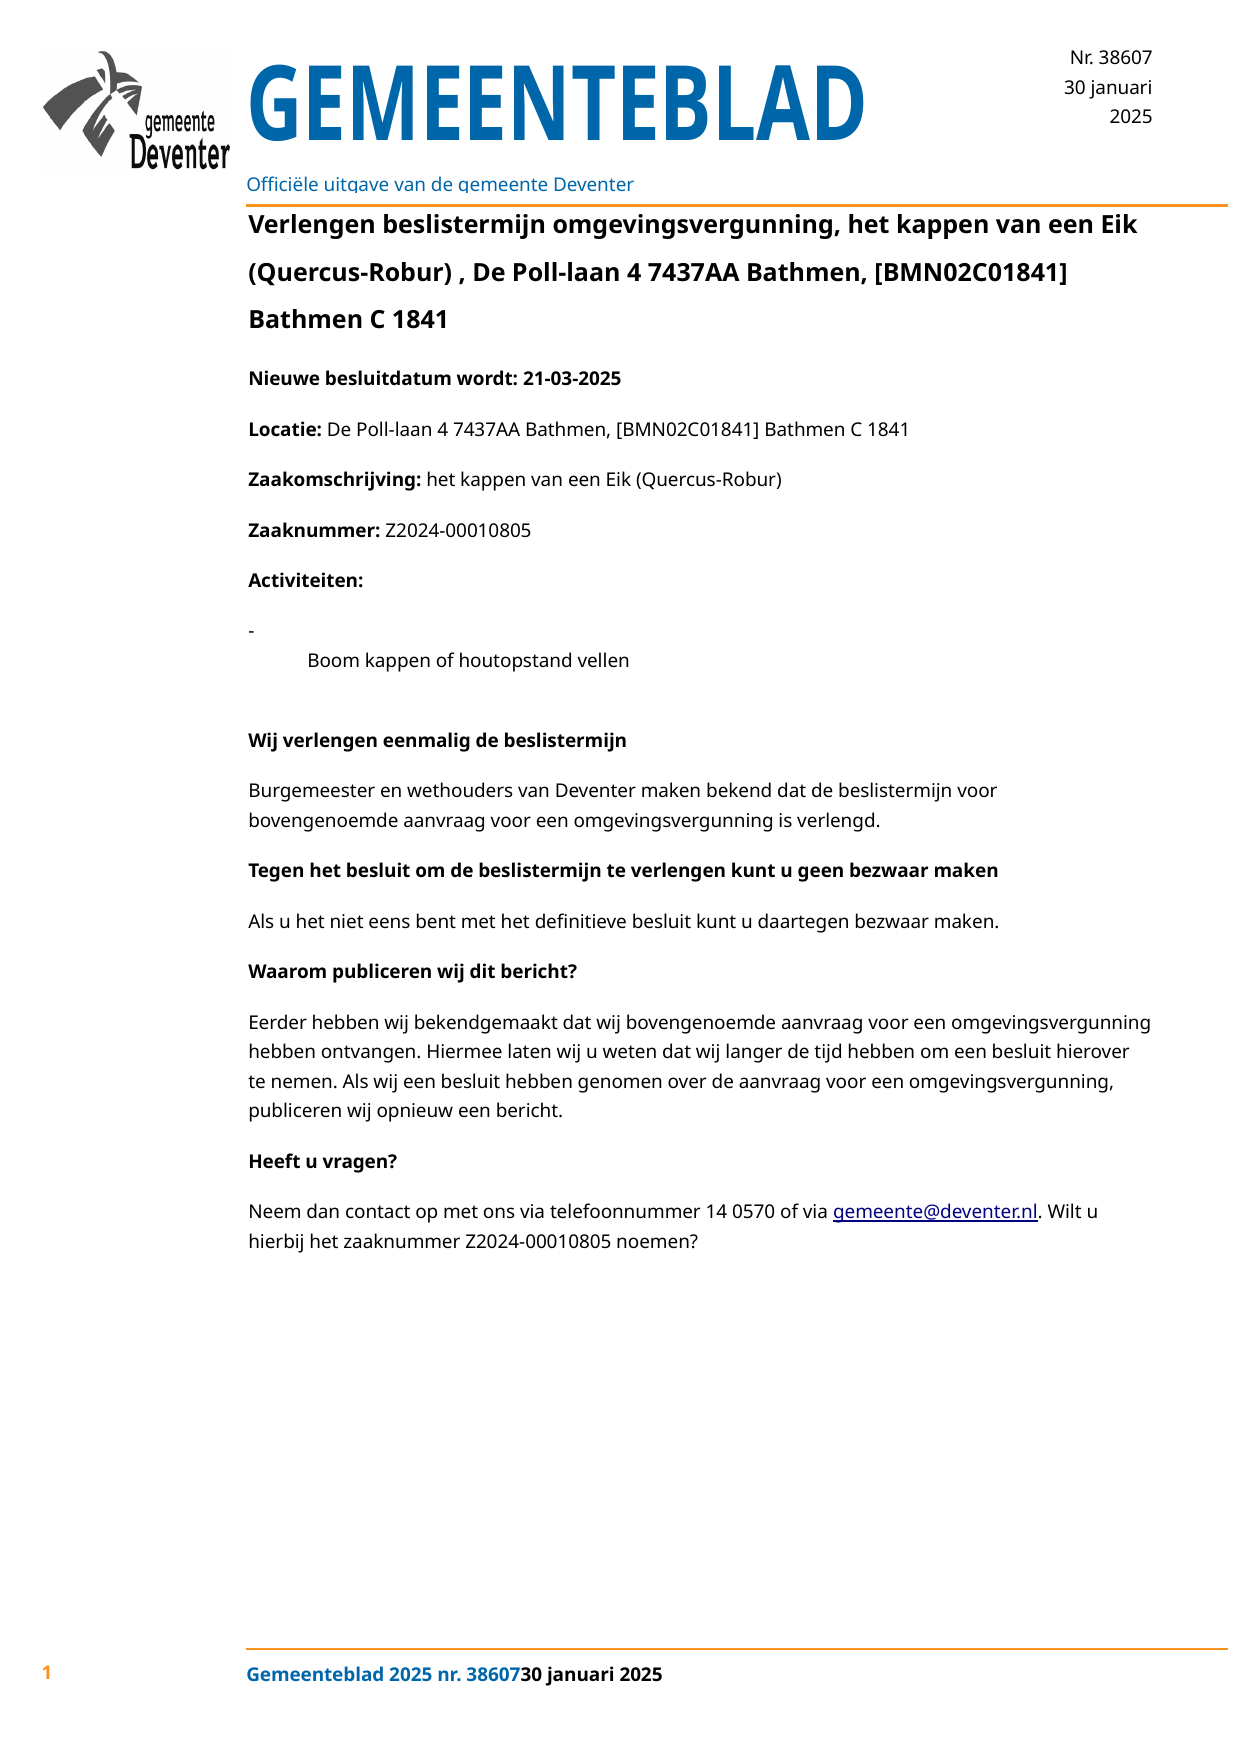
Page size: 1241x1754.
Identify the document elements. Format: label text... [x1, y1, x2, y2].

text Als u het niet eens bent met het definitieve besluit kunt u daartegen bezwaar maken. [248, 908, 1152, 934]
list Boom kappen of houtopstand vellen [248, 647, 1152, 673]
text Activiteiten: [248, 567, 1152, 593]
text Zaakomschrijving: het kappen van een Eik (Quercus-Robur) [248, 466, 1152, 492]
text Verlengen beslistermijn omgevingsvergunning, het kappen van een Eik (Quercus-Robur) , De Poll-laan 4 7437AA Bathmen, [BMN02C01841] Bathmen C 1841 [248, 207, 1152, 336]
text Neem dan contact op met ons via telefoonnummer 14 0570 of via gemeente@deventer.nl. Wilt u hierbij het zaaknummer Z2024-00010805 noemen? [248, 1198, 1152, 1254]
text Burgemeester en wethouders van Deventer maken bekend dat de beslistermijn voor bovengenoemde aanvraag voor een omgevingsvergunning is verlengd. [248, 778, 1152, 833]
text Locatie: De Poll-laan 4 7437AA Bathmen, [BMN02C01841] Bathmen C 1841 [248, 416, 1152, 442]
text Nieuwe besluitdatum wordt: 21-03-2025 [248, 366, 1152, 391]
picture [41, 47, 231, 172]
text Zaaknummer: Z2024-00010805 [248, 517, 1152, 542]
text Tegen het besluit om de beslistermijn te verlengen kunt u geen bezwaar maken [248, 858, 1152, 883]
text Eerder hebben wij bekendgemaakt dat wij bovengenoemde aanvraag voor een omgevingsvergunning hebben ontvangen. Hiermee laten wij u weten dat wij langer de tijd hebben om een besluit hierover te nemen. Als wij een besluit hebben genomen over de aanvraag voor een omgevingsvergunning, publiceren wij opnieuw een bericht. [248, 1009, 1152, 1123]
text Waarom publiceren wij dit bericht? [248, 958, 1152, 984]
text Heeft u vragen? [248, 1148, 1152, 1174]
text Wij verlengen eenmalig de beslistermijn [248, 727, 1152, 753]
